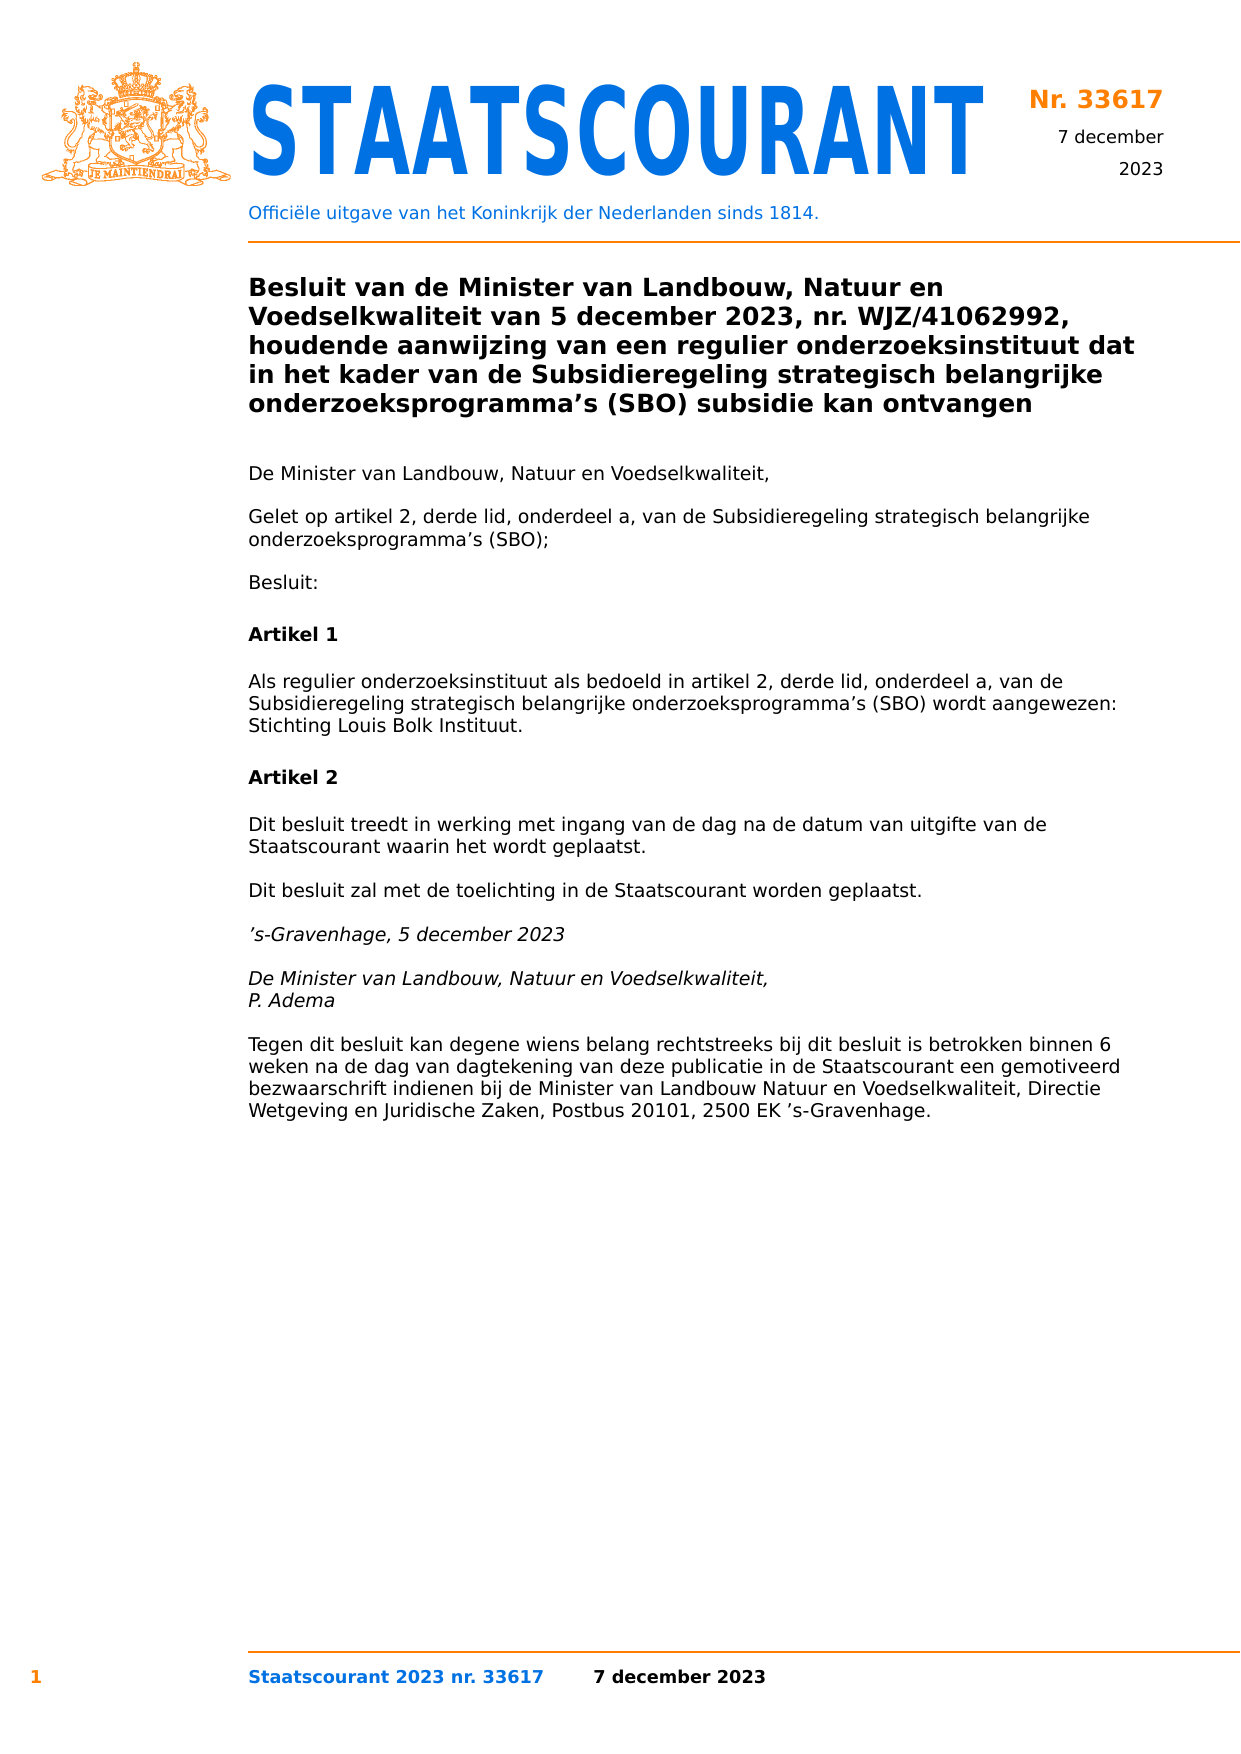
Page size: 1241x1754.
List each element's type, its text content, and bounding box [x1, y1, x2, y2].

text Dit besluit zal met de toelichting in de Staatscourant worden geplaatst. [248, 880, 1163, 902]
text Besluit: [248, 572, 1163, 594]
table_cell Officiële uitgave van het Koninkrijk der Nederlanden sinds 1814. [248, 203, 1240, 241]
subtitle Besluit van de Minister van Landbouw, Natuur en Voedselkwaliteit van 5 december 2023, nr. WJZ/41062992, houdende aanwijzing van een regulier onderzoeksinstituut dat in het kader van de Subsidieregeling strategisch belangrijke onderzoeksprogramma’s (SBO) subsidie kan ontvangen [248, 273, 1163, 419]
text ’s-Gravenhage, 5 december 2023 [248, 924, 1163, 946]
picture [41, 62, 231, 186]
table_header STAATSCOURANT [248, 62, 998, 203]
subtitle Artikel 2 [248, 767, 1163, 789]
text Dit besluit treedt in werking met ingang van de dag na de datum van uitgifte van de Staatscourant waarin het wordt geplaatst. [248, 814, 1163, 858]
table_cell 2023 [998, 153, 1240, 203]
text Tegen dit besluit kan degene wiens belang rechtstreeks bij dit besluit is betrokken binnen 6 weken na de dag van dagtekening van deze publicatie in de Staatscourant een gemotiveerd bezwaarschrift indienen bij de Minister van Landbouw Natuur en Voedselkwaliteit, Directie Wetgeving en Juridische Zaken, Postbus 20101, 2500 EK ’s-Gravenhage. [248, 1033, 1163, 1121]
table_header [25, 62, 248, 241]
text De Minister van Landbouw, Natuur en Voedselkwaliteit, P. Adema [248, 968, 1163, 1012]
table_header Nr. 33617 [998, 62, 1240, 121]
table_cell 7 december [998, 121, 1240, 153]
subtitle Artikel 1 [248, 624, 1163, 646]
text Als regulier onderzoeksinstituut als bedoeld in artikel 2, derde lid, onderdeel a, van de Subsidieregeling strategisch belangrijke onderzoeksprogramma’s (SBO) wordt aangewezen: Stichting Louis Bolk Instituut. [248, 671, 1163, 737]
text Gelet op artikel 2, derde lid, onderdeel a, van de Subsidieregeling strategisch belangrijke onderzoeksprogramma’s (SBO); [248, 506, 1163, 550]
text De Minister van Landbouw, Natuur en Voedselkwaliteit, [248, 463, 1163, 484]
